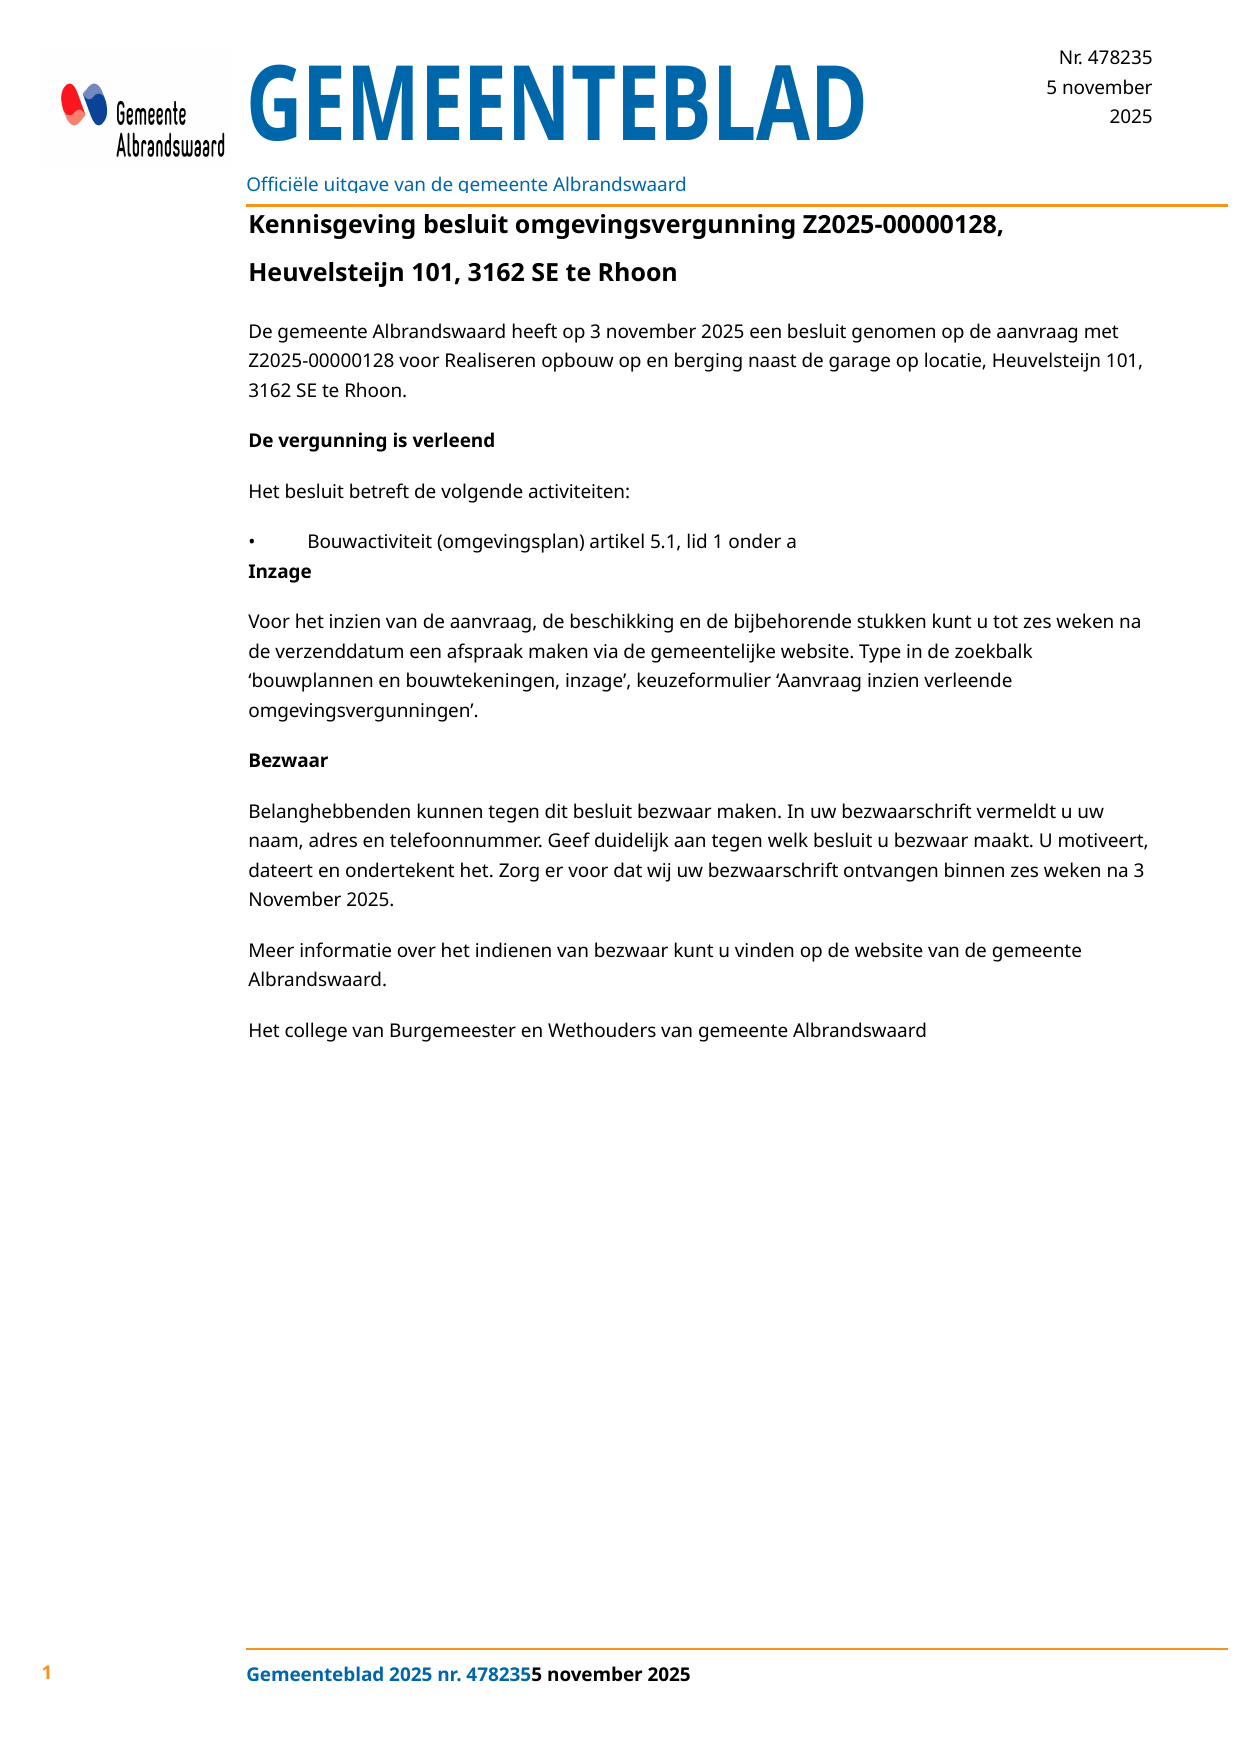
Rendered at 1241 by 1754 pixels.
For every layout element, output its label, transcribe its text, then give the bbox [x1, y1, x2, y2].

text Het college van Burgemeester en Wethouders van gemeente Albrandswaard [248, 1017, 1152, 1043]
list Bouwactiviteit (omgevingsplan) artikel 5.1, lid 1 onder a [248, 528, 1152, 554]
text Voor het inzien van de aanvraag, de beschikking en de bijbehorende stukken kunt u tot zes weken na de verzenddatum een afspraak maken via de gemeentelijke website. Type in de zoekbalk ‘bouwplannen en bouwtekeningen, inzage’, keuzeformulier ‘Aanvraag inzien verleende omgevingsvergunningen’. [248, 608, 1152, 723]
text Bezwaar [248, 747, 1152, 773]
text De gemeente Albrandswaard heeft op 3 november 2025 een besluit genomen op de aanvraag met Z2025-00000128 voor Realiseren opbouw op en berging naast de garage op locatie, Heuvelsteijn 101, 3162 SE te Rhoon. [248, 318, 1152, 403]
text Inzage [248, 558, 1152, 584]
text Het besluit betreft de volgende activiteiten: [248, 478, 1152, 504]
text Meer informatie over het indienen van bezwaar kunt u vinden op de website van de gemeente Albrandswaard. [248, 937, 1152, 992]
text De vergunning is verleend [248, 427, 1152, 453]
text Kennisgeving besluit omgevingsvergunning Z2025-00000128, Heuvelsteijn 101, 3162 SE te Rhoon [248, 207, 1152, 288]
picture [41, 47, 231, 172]
text Belanghebbenden kunnen tegen dit besluit bezwaar maken. In uw bezwaarschrift vermeldt u uw naam, adres en telefoonnummer. Geef duidelijk aan tegen welk besluit u bezwaar maakt. U motiveert, dateert en ondertekent het. Zorg er voor dat wij uw bezwaarschrift ontvangen binnen zes weken na 3 November 2025. [248, 798, 1152, 912]
